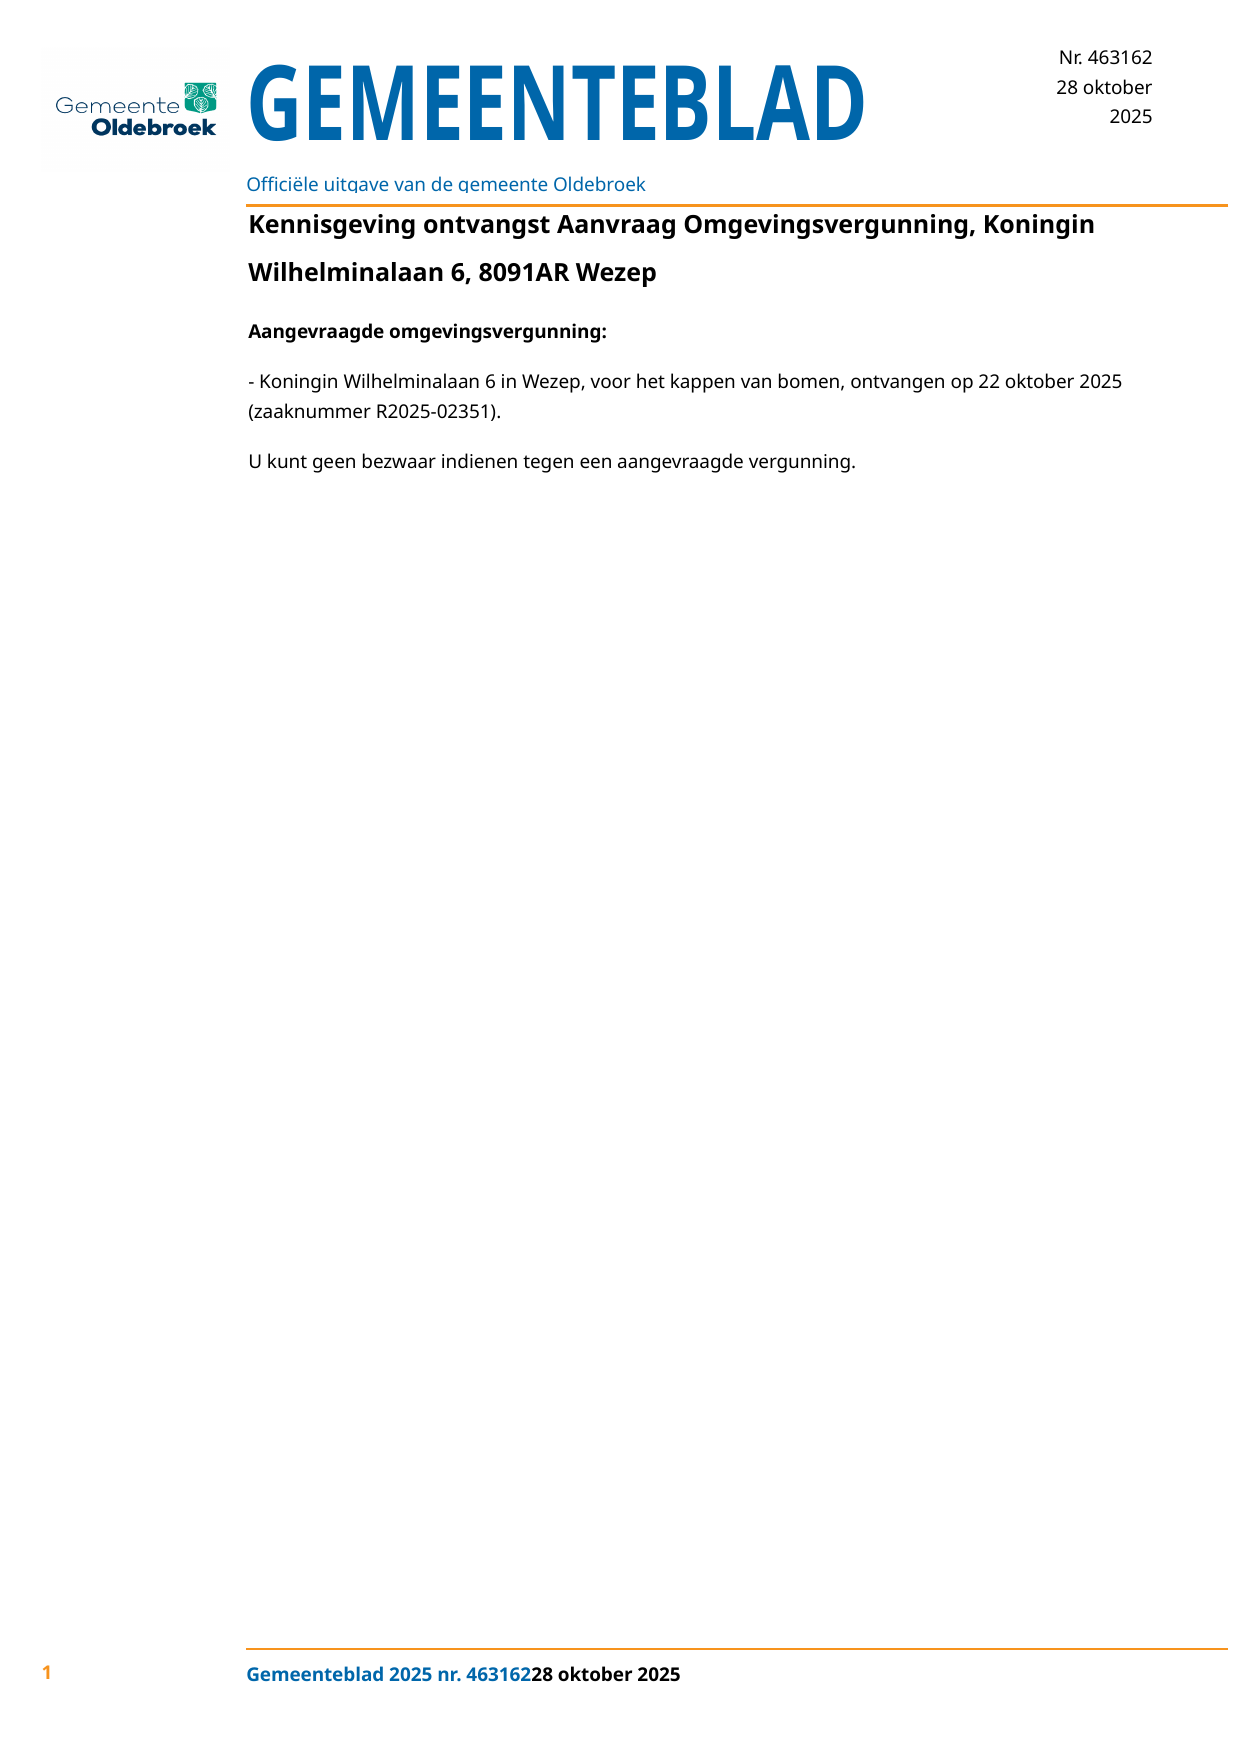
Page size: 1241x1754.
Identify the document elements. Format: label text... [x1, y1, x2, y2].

text U kunt geen bezwaar indienen tegen een aangevraagde vergunning. [248, 448, 1152, 474]
text Kennisgeving ontvangst Aanvraag Omgevingsvergunning, Koningin Wilhelminalaan 6, 8091AR Wezep [248, 207, 1152, 288]
picture [41, 47, 231, 172]
text Aangevraagde omgevingsvergunning: [248, 318, 1152, 344]
text - Koningin Wilhelminalaan 6 in Wezep, voor het kappen van bomen, ontvangen op 22 oktober 2025 (zaaknummer R2025-02351). [248, 368, 1152, 424]
